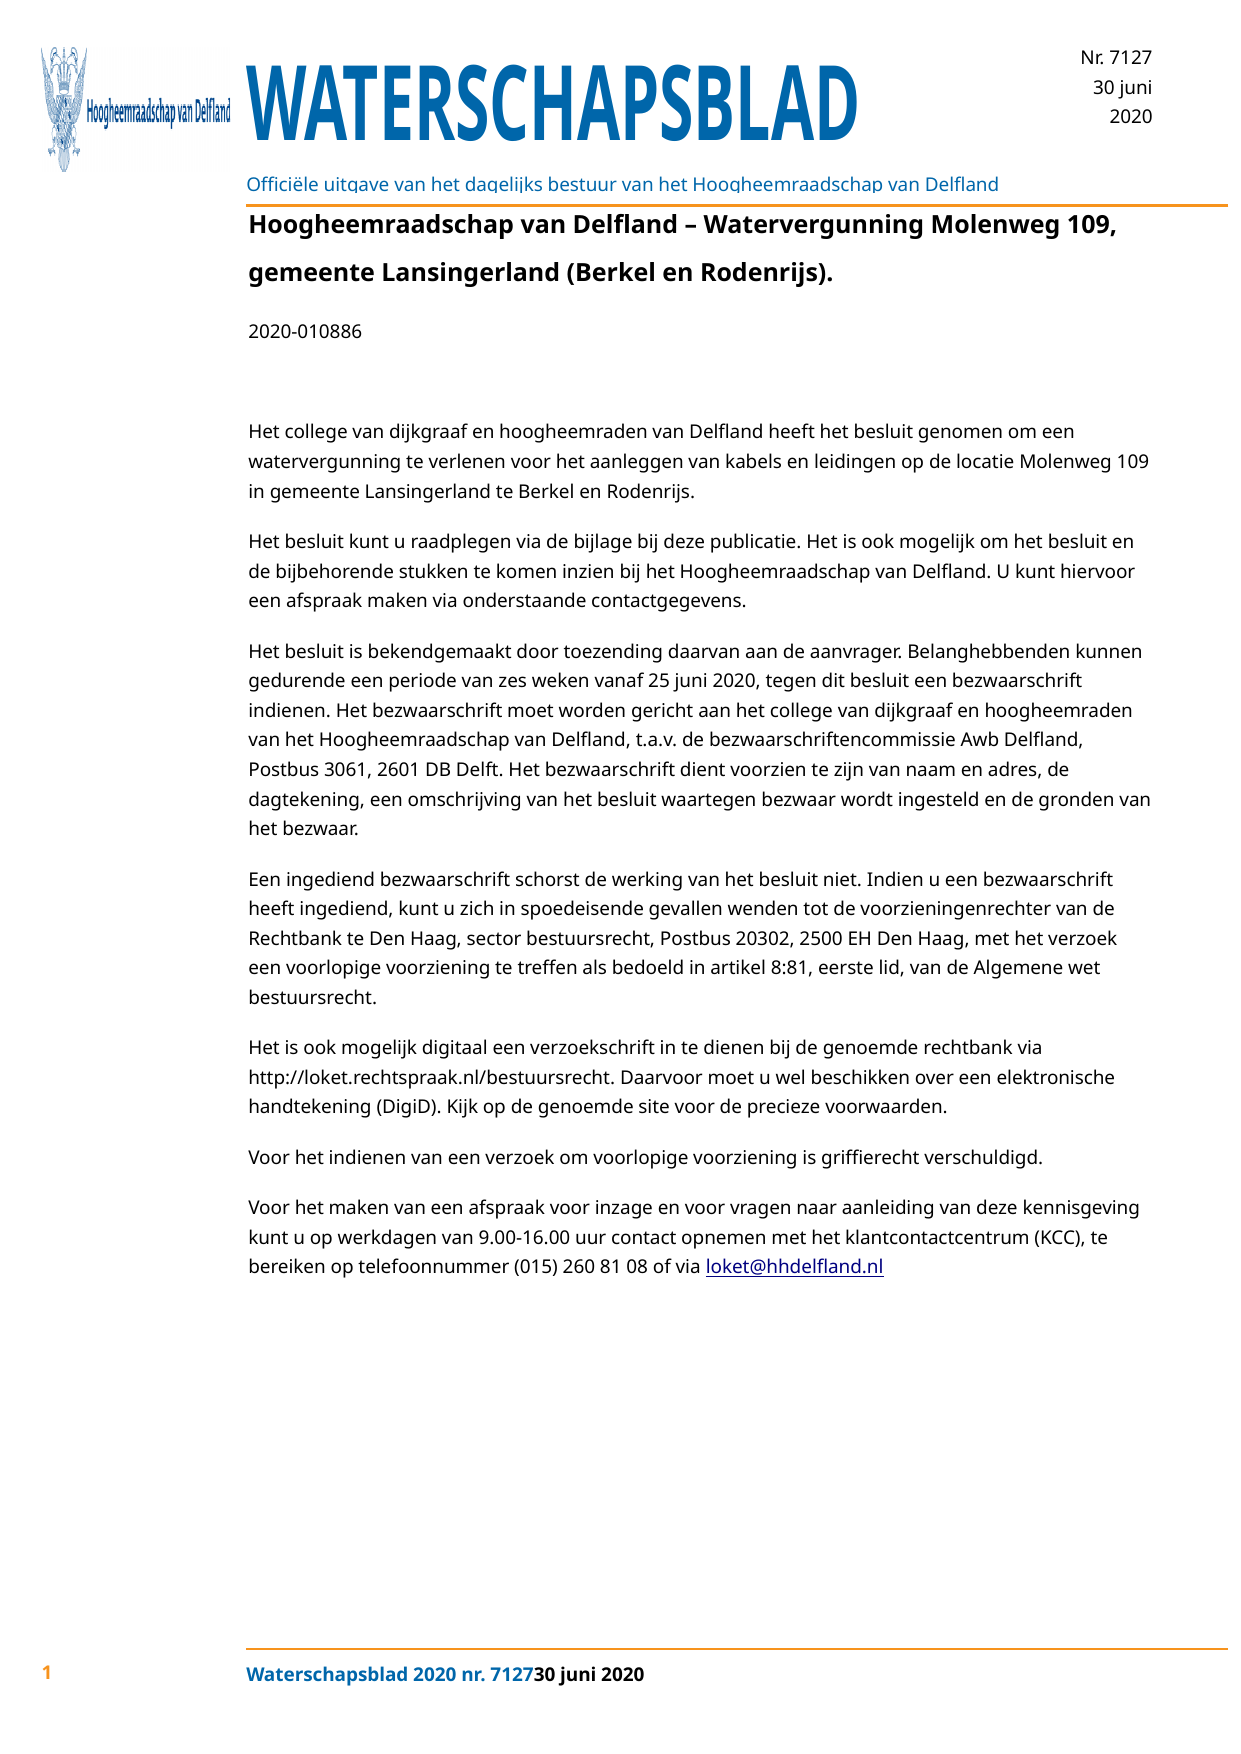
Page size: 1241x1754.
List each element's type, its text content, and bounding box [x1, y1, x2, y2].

picture [41, 47, 231, 172]
text Hoogheemraadschap van Delfland – Watervergunning Molenweg 109, gemeente Lansingerland (Berkel en Rodenrijs). [248, 207, 1152, 288]
text Het besluit is bekendgemaakt door toezending daarvan aan de aanvrager. Belanghebbenden kunnen gedurende een periode van zes weken vanaf 25 juni 2020, tegen dit besluit een bezwaarschrift indienen. Het bezwaarschrift moet worden gericht aan het college van dijkgraaf en hoogheemraden van het Hoogheemraadschap van Delfland, t.a.v. de bezwaarschriftencommissie Awb Delfland, Postbus 3061, 2601 DB Delft. Het bezwaarschrift dient voorzien te zijn van naam en adres, de dagtekening, een omschrijving van het besluit waartegen bezwaar wordt ingesteld en de gronden van het bezwaar. [248, 638, 1152, 841]
text 2020-010886 [248, 318, 1152, 344]
text Voor het indienen van een verzoek om voorlopige voorziening is griffierecht verschuldigd. [248, 1144, 1152, 1170]
text Het is ook mogelijk digitaal een verzoekschrift in te dienen bij de genoemde rechtbank via http://loket.rechtspraak.nl/bestuursrecht. Daarvoor moet u wel beschikken over een elektronische handtekening (DigiD). Kijk op de genoemde site voor de precieze voorwaarden. [248, 1034, 1152, 1119]
text Het besluit kunt u raadplegen via de bijlage bij deze publicatie. Het is ook mogelijk om het besluit en de bijbehorende stukken te komen inzien bij het Hoogheemraadschap van Delfland. U kunt hiervoor een afspraak maken via onderstaande contactgegevens. [248, 528, 1152, 613]
text Een ingediend bezwaarschrift schorst de werking van het besluit niet. Indien u een bezwaarschrift heeft ingediend, kunt u zich in spoedeisende gevallen wenden tot de voorzieningenrechter van de Rechtbank te Den Haag, sector bestuursrecht, Postbus 20302, 2500 EH Den Haag, met het verzoek een voorlopige voorziening te treffen als bedoeld in artikel 8:81, eerste lid, van de Algemene wet bestuursrecht. [248, 866, 1152, 1010]
text Voor het maken van een afspraak voor inzage en voor vragen naar aanleiding van deze kennisgeving kunt u op werkdagen van 9.00-16.00 uur contact opnemen met het klantcontactcentrum (KCC), te bereiken op telefoonnummer (015) 260 81 08 of via loket@hhdelfland.nl [248, 1194, 1152, 1279]
text Het college van dijkgraaf en hoogheemraden van Delfland heeft het besluit genomen om een watervergunning te verlenen voor het aanleggen van kabels en leidingen op de locatie Molenweg 109 in gemeente Lansingerland te Berkel en Rodenrijs. [248, 419, 1152, 504]
